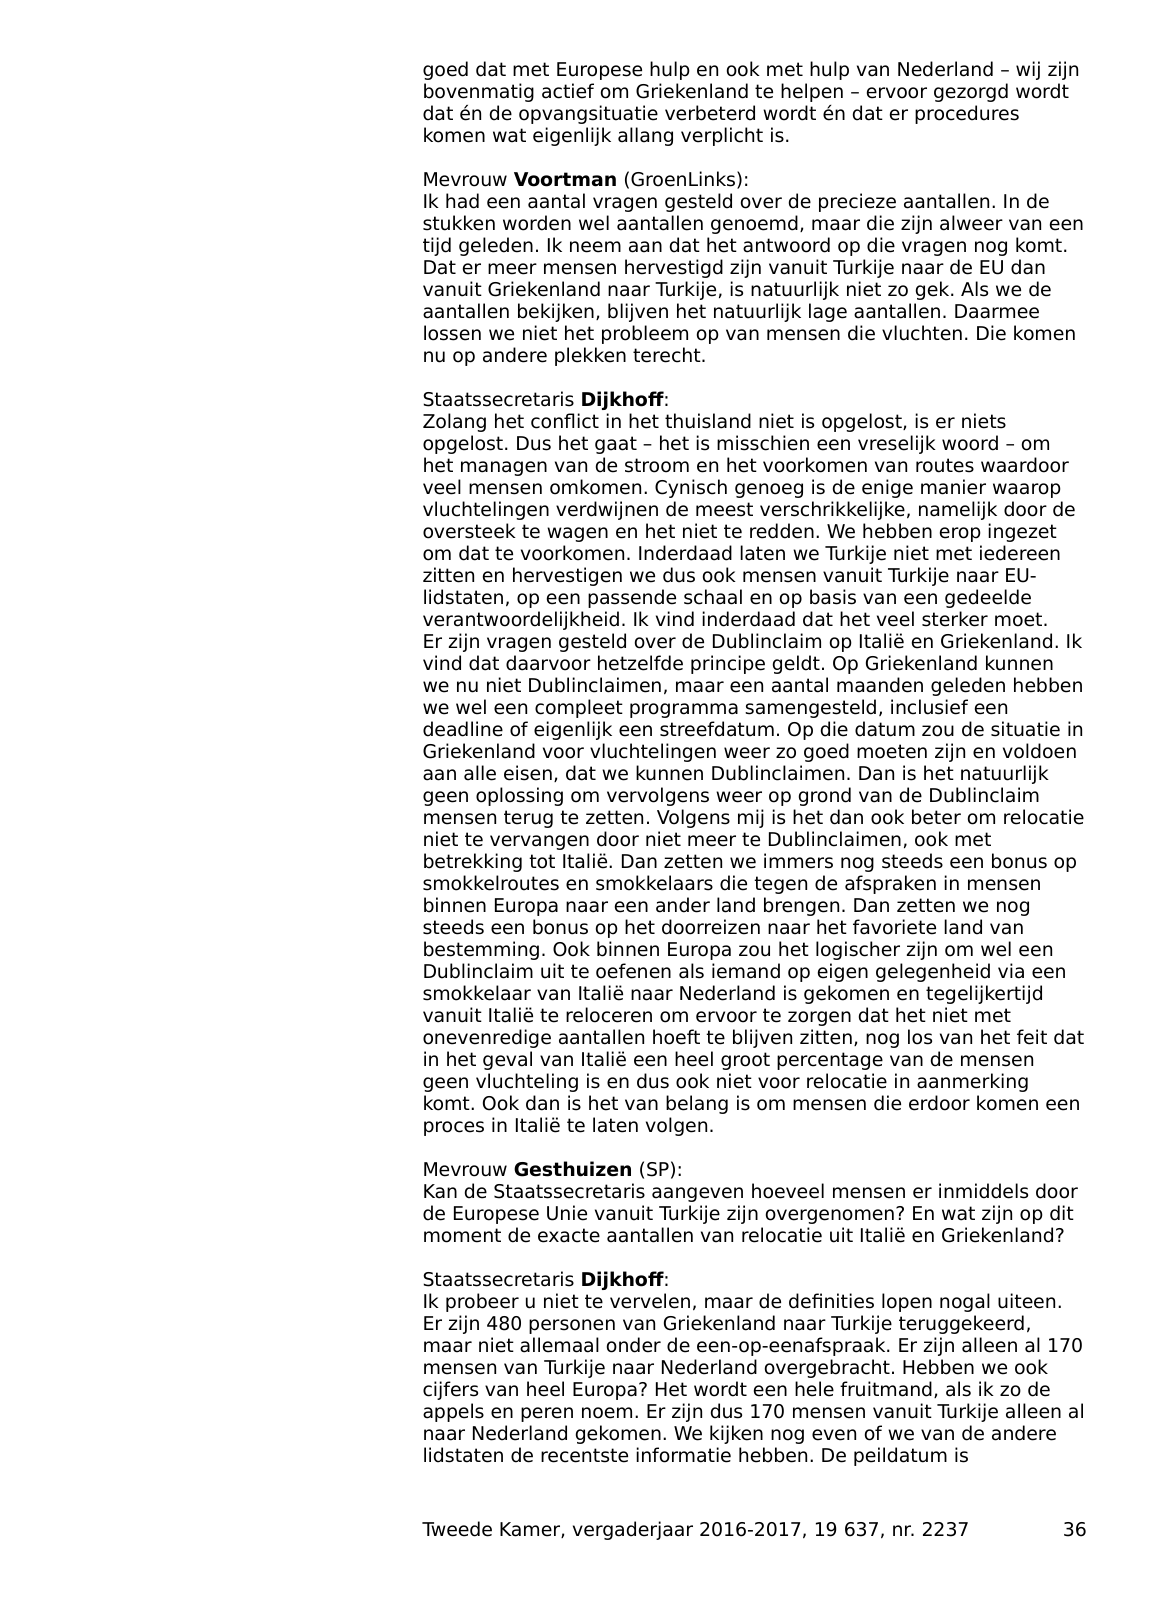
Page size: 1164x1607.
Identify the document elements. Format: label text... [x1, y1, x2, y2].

text Zolang het conflict in het thuisland niet is opgelost, is er niets opgelost. Dus het gaat – het is misschien een vreselijk woord – om het managen van de stroom en het voorkomen van routes waardoor veel mensen omkomen. Cynisch genoeg is de enige manier waarop vluchtelingen verdwijnen de meest verschrikkelijke, namelijk door de oversteek te wagen en het niet te redden. We hebben erop ingezet om dat te voorkomen. Inderdaad laten we Turkije niet met iedereen zitten en hervestigen we dus ook mensen vanuit Turkije naar EU-lidstaten, op een passende schaal en op basis van een gedeelde verantwoordelijkheid. Ik vind inderdaad dat het veel sterker moet. [422, 411, 1087, 631]
text Staatssecretaris Dijkhoff: [422, 389, 1087, 411]
text Kan de Staatssecretaris aangeven hoeveel mensen er inmiddels door de Europese Unie vanuit Turkije zijn overgenomen? En wat zijn op dit moment de exacte aantallen van relocatie uit Italië en Griekenland? [422, 1181, 1087, 1247]
text goed dat met Europese hulp en ook met hulp van Nederland – wij zijn bovenmatig actief om Griekenland te helpen – ervoor gezorgd wordt dat én de opvangsituatie verbeterd wordt én dat er procedures komen wat eigenlijk allang verplicht is. [422, 59, 1087, 147]
text Mevrouw Gesthuizen (SP): [422, 1159, 1087, 1181]
text Er zijn vragen gesteld over de Dublinclaim op Italië en Griekenland. Ik vind dat daarvoor hetzelfde principe geldt. Op Griekenland kunnen we nu niet Dublinclaimen, maar een aantal maanden geleden hebben we wel een compleet programma samengesteld, inclusief een deadline of eigenlijk een streefdatum. Op die datum zou de situatie in Griekenland voor vluchtelingen weer zo goed moeten zijn en voldoen aan alle eisen, dat we kunnen Dublinclaimen. Dan is het natuurlijk geen oplossing om vervolgens weer op grond van de Dublinclaim mensen terug te zetten. Volgens mij is het dan ook beter om relocatie niet te vervangen door niet meer te Dublinclaimen, ook met betrekking tot Italië. Dan zetten we immers nog steeds een bonus op smokkelroutes en smokkelaars die tegen de afspraken in mensen binnen Europa naar een ander land brengen. Dan zetten we nog steeds een bonus op het doorreizen naar het favoriete land van bestemming. Ook binnen Europa zou het logischer zijn om wel een Dublinclaim uit te oefenen als iemand op eigen gelegenheid via een smokkelaar van Italië naar Nederland is gekomen en tegelijkertijd vanuit Italië te reloceren om ervoor te zorgen dat het niet met onevenredige aantallen hoeft te blijven zitten, nog los van het feit dat in het geval van Italië een heel groot percentage van de mensen geen vluchteling is en dus ook niet voor relocatie in aanmerking komt. Ook dan is het van belang is om mensen die erdoor komen een proces in Italië te laten volgen. [422, 631, 1087, 1136]
text Mevrouw Voortman (GroenLinks): [422, 169, 1087, 191]
text Ik had een aantal vragen gesteld over de precieze aantallen. In de stukken worden wel aantallen genoemd, maar die zijn alweer van een tijd geleden. Ik neem aan dat het antwoord op die vragen nog komt. Dat er meer mensen hervestigd zijn vanuit Turkije naar de EU dan vanuit Griekenland naar Turkije, is natuurlijk niet zo gek. Als we de aantallen bekijken, blijven het natuurlijk lage aantallen. Daarmee lossen we niet het probleem op van mensen die vluchten. Die komen nu op andere plekken terecht. [422, 191, 1087, 367]
text Ik probeer u niet te vervelen, maar de definities lopen nogal uiteen. Er zijn 480 personen van Griekenland naar Turkije teruggekeerd, maar niet allemaal onder de een-op-eenafspraak. Er zijn alleen al 170 mensen van Turkije naar Nederland overgebracht. Hebben we ook cijfers van heel Europa? Het wordt een hele fruitmand, als ik zo de appels en peren noem. Er zijn dus 170 mensen vanuit Turkije alleen al naar Nederland gekomen. We kijken nog even of we van de andere lidstaten de recentste informatie hebben. De peildatum is [422, 1291, 1087, 1467]
text Staatssecretaris Dijkhoff: [422, 1269, 1087, 1291]
